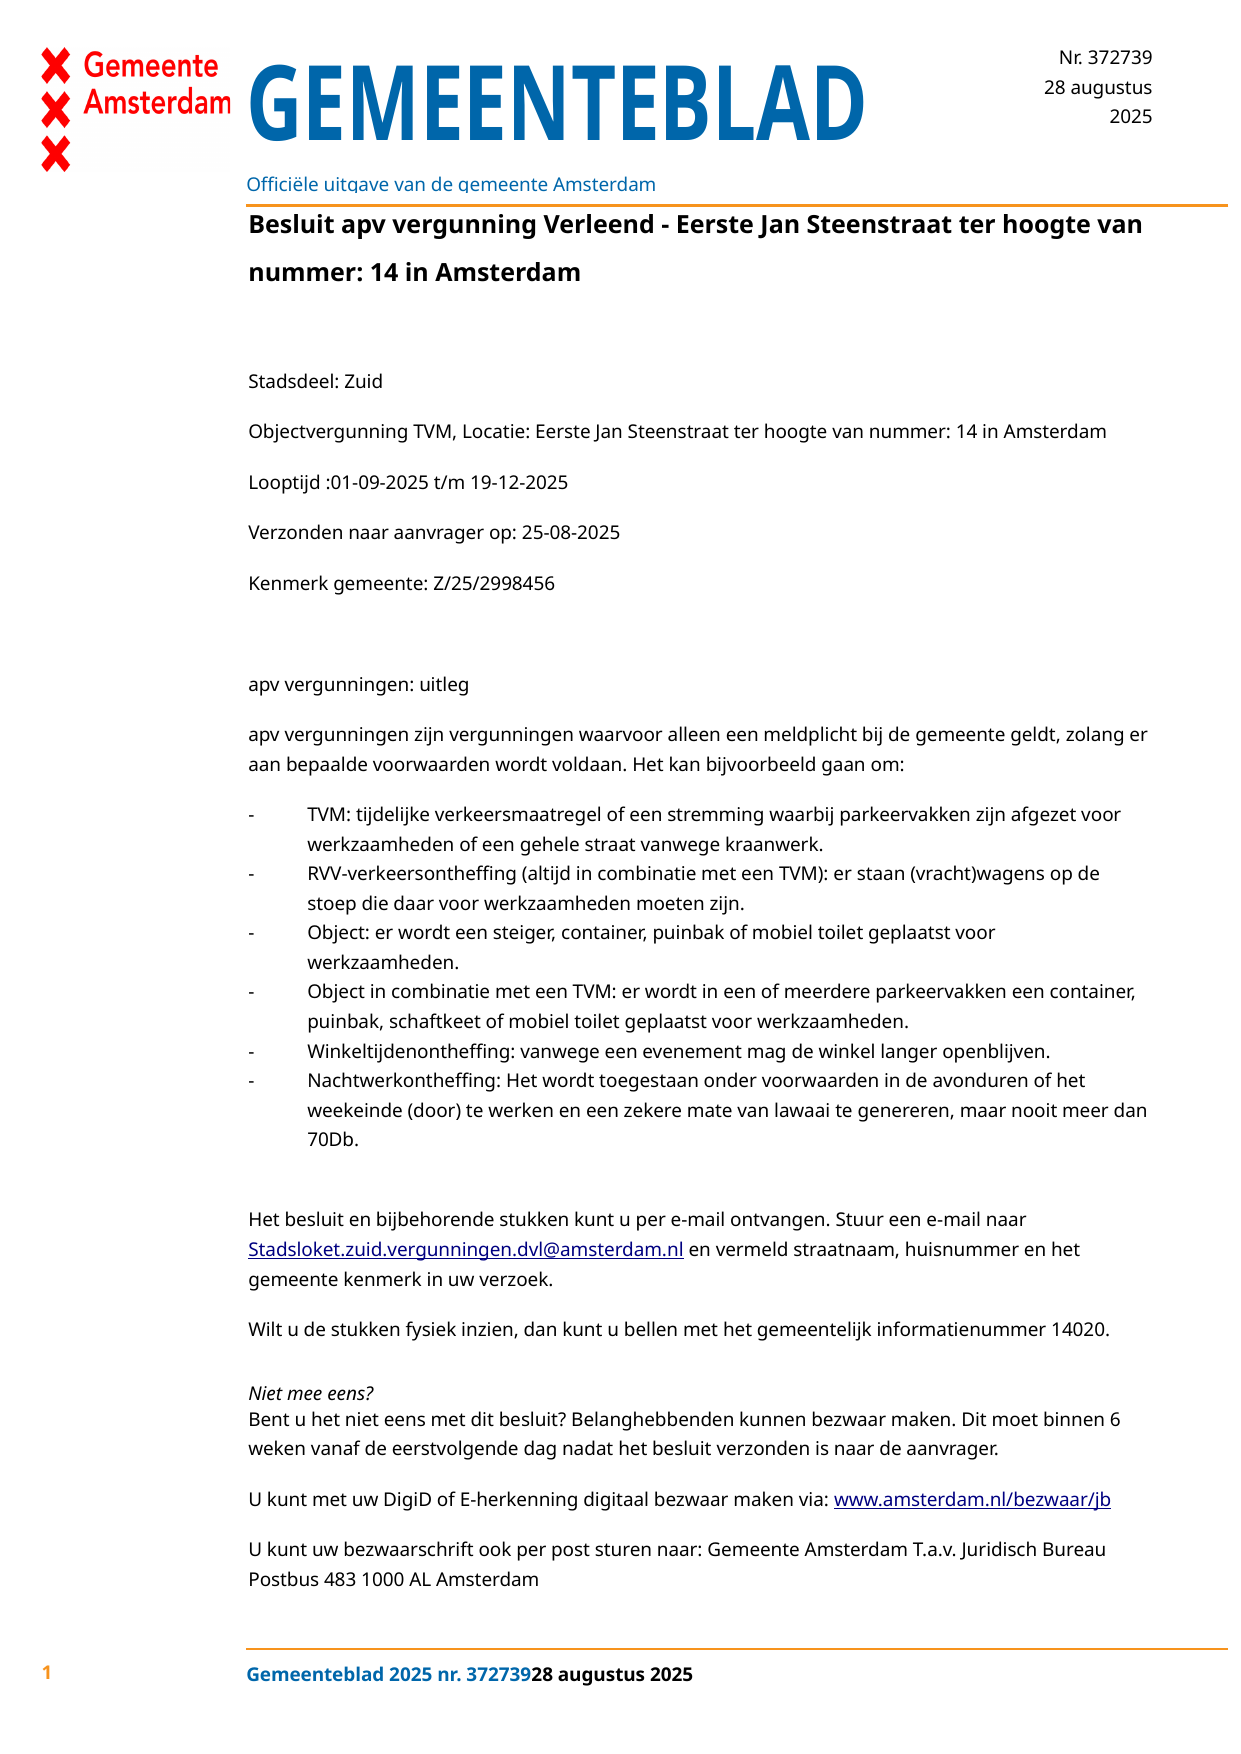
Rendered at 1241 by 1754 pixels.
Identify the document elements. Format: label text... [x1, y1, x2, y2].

list RVV-verkeersontheffing (altijd in combinatie met een TVM): er staan (vracht)wagens op de stoep die daar voor werkzaamheden moeten zijn. [248, 860, 1152, 916]
text Bent u het niet eens met dit besluit? Belanghebbenden kunnen bezwaar maken. Dit moet binnen 6 weken vanaf de eerstvolgende dag nadat het besluit verzonden is naar de aanvrager. [248, 1406, 1152, 1461]
list Winkeltijdenontheffing: vanwege een evenement mag de winkel langer openblijven. [248, 1038, 1152, 1064]
text Niet mee eens? [248, 1380, 1152, 1406]
text Verzonden naar aanvrager op: 25-08-2025 [248, 519, 1152, 545]
text apv vergunningen zijn vergunningen waarvoor alleen een meldplicht bij de gemeente geldt, zolang er aan bepaalde voorwaarden wordt voldaan. Het kan bijvoorbeeld gaan om: [248, 721, 1152, 777]
text Looptijd :01-09-2025 t/m 19-12-2025 [248, 469, 1152, 495]
text U kunt uw bezwaarschrift ook per post sturen naar: Gemeente Amsterdam T.a.v. Juridisch Bureau Postbus 483 1000 AL Amsterdam [248, 1536, 1152, 1592]
text Het besluit en bijbehorende stukken kunt u per e-mail ontvangen. Stuur een e-mail naar Stadsloket.zuid.vergunningen.dvl@amsterdam.nl en vermeld straatnaam, huisnummer en het gemeente kenmerk in uw verzoek. [248, 1207, 1152, 1292]
list Object: er wordt een steiger, container, puinbak of mobiel toilet geplaatst voor werkzaamheden. [248, 919, 1152, 975]
text Objectvergunning TVM, Locatie: Eerste Jan Steenstraat ter hoogte van nummer: 14 in Amsterdam [248, 419, 1152, 444]
list TVM: tijdelijke verkeersmaatregel of een stremming waarbij parkeervakken zijn afgezet voor werkzaamheden of een gehele straat vanwege kraanwerk. [248, 801, 1152, 857]
picture [41, 47, 231, 172]
list Object in combinatie met een TVM: er wordt in een of meerdere parkeervakken een container, puinbak, schaftkeet of mobiel toilet geplaatst voor werkzaamheden. [248, 979, 1152, 1034]
text U kunt met uw DigiD of E-herkenning digitaal bezwaar maken via: www.amsterdam.nl/bezwaar/jb [248, 1486, 1152, 1512]
text Wilt u de stukken fysiek inzien, dan kunt u bellen met het gemeentelijk informatienummer 14020. [248, 1316, 1152, 1342]
text Stadsdeel: Zuid [248, 368, 1152, 394]
text Kenmerk gemeente: Z/25/2998456 [248, 570, 1152, 596]
text Besluit apv vergunning Verleend - Eerste Jan Steenstraat ter hoogte van nummer: 14 in Amsterdam [248, 207, 1152, 288]
list Nachtwerkontheffing: Het wordt toegestaan onder voorwaarden in de avonduren of het weekeinde (door) te werken en een zekere mate van lawaai te genereren, maar nooit meer dan 70Db. [248, 1067, 1152, 1152]
text apv vergunningen: uitleg [248, 671, 1152, 697]
